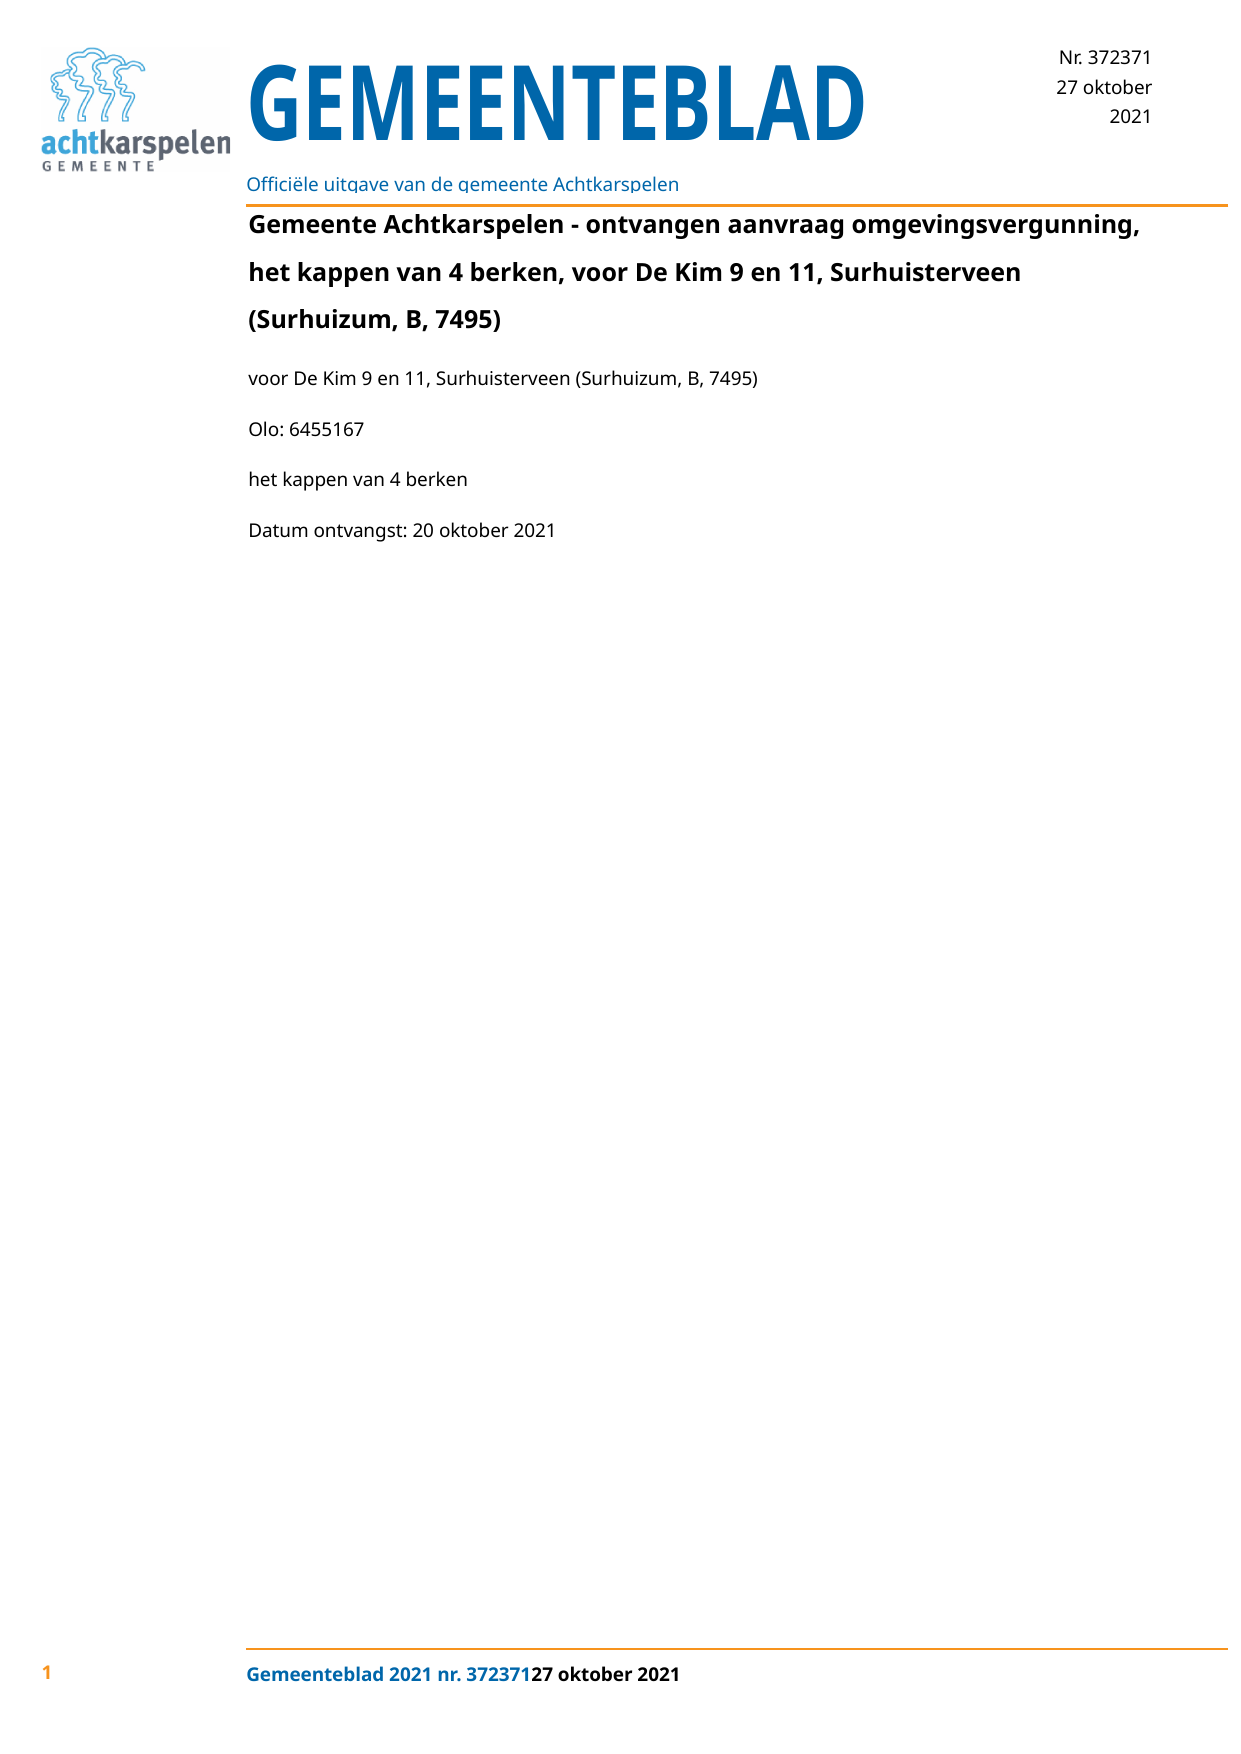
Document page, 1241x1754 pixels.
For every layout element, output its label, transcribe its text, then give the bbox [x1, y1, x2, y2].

text Olo: 6455167 [248, 416, 1152, 442]
text Gemeente Achtkarspelen - ontvangen aanvraag omgevingsvergunning, het kappen van 4 berken, voor De Kim 9 en 11, Surhuisterveen (Surhuizum, B, 7495) [248, 207, 1152, 336]
text het kappen van 4 berken [248, 466, 1152, 492]
text voor De Kim 9 en 11, Surhuisterveen (Surhuizum, B, 7495) [248, 366, 1152, 391]
text Datum ontvangst: 20 oktober 2021 [248, 517, 1152, 542]
picture [41, 47, 231, 172]
